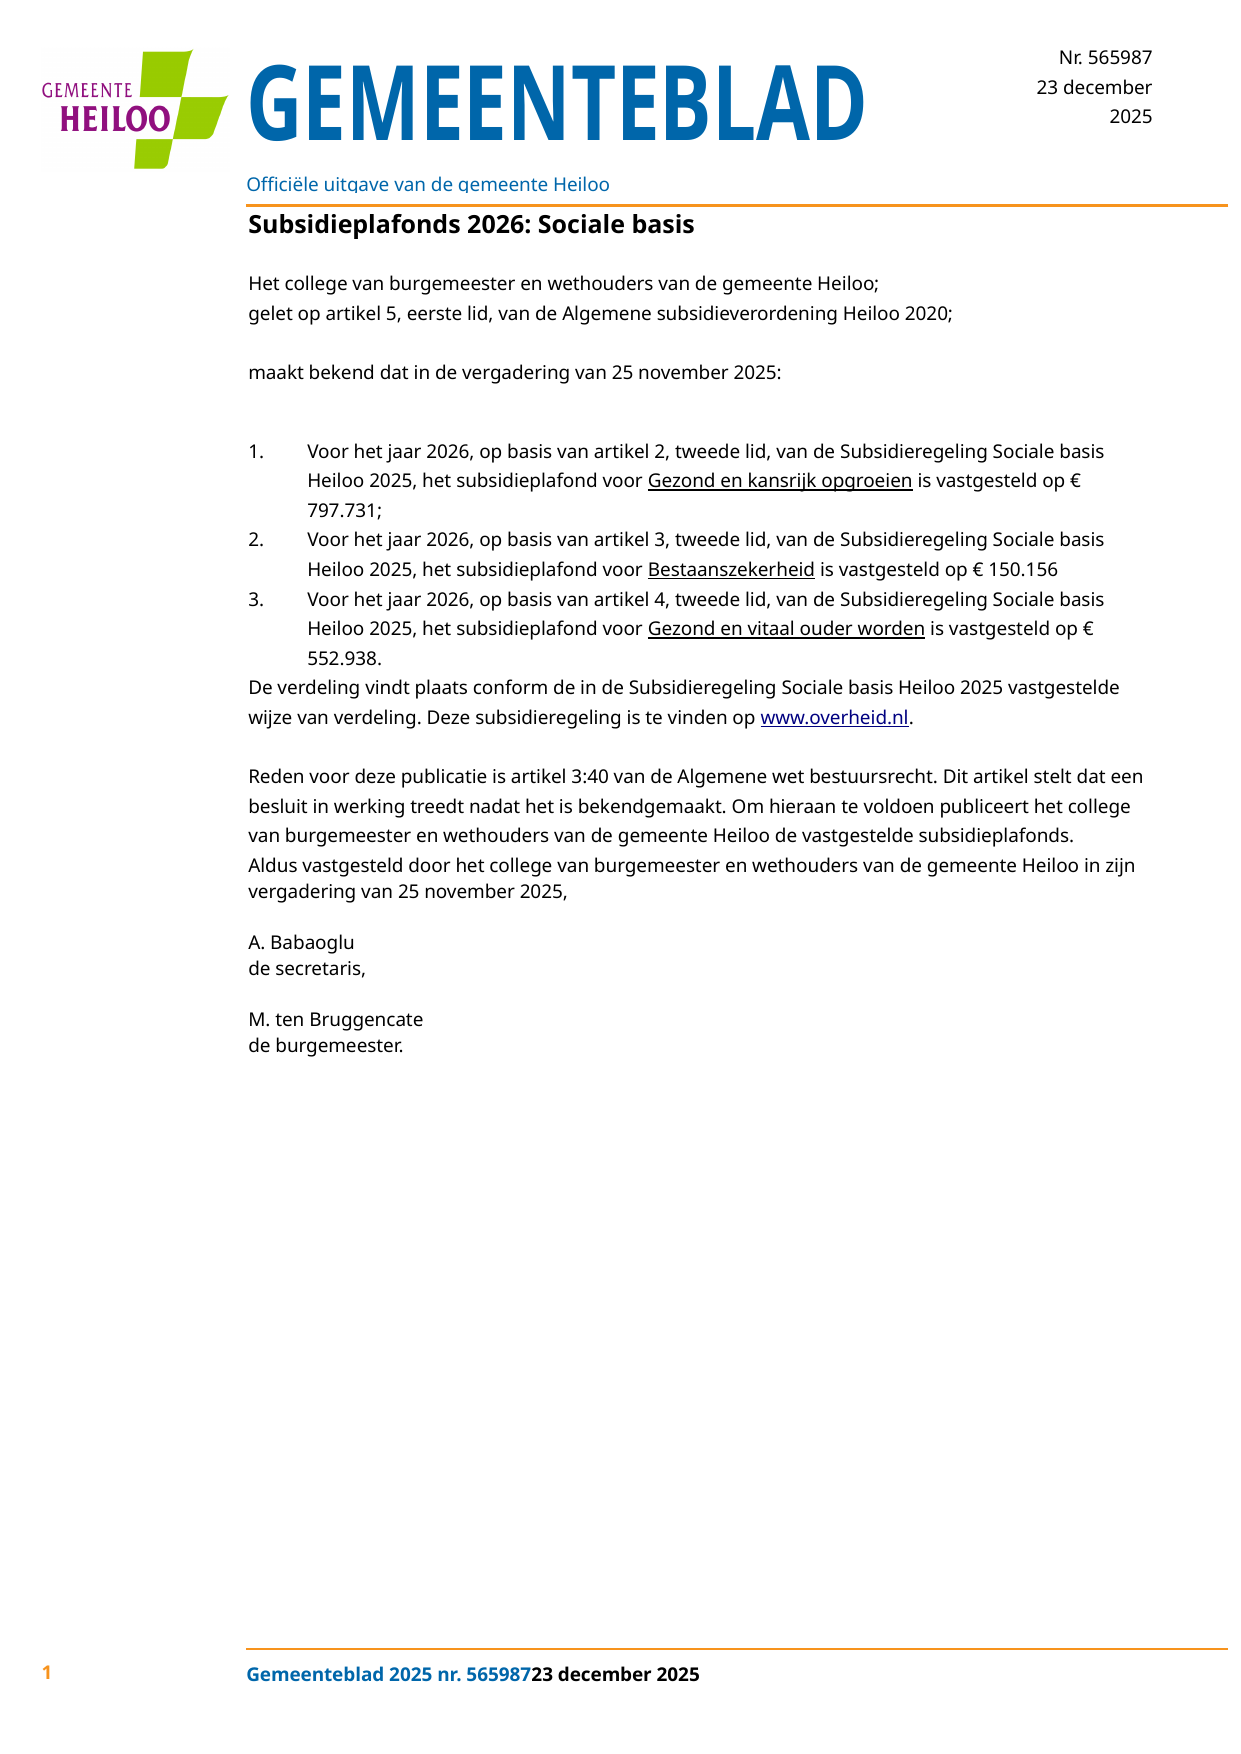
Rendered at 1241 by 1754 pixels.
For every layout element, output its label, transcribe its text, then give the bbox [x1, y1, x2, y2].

text de burgemeester. [248, 1032, 1152, 1058]
text maakt bekend dat in de vergadering van 25 november 2025: [248, 359, 1152, 385]
text de secretaris, [248, 955, 1152, 981]
text A. Babaoglu [248, 929, 1152, 955]
text Het college van burgemeester en wethouders van de gemeente Heiloo; [248, 270, 1152, 296]
text De verdeling vindt plaats conform de in de Subsidieregeling Sociale basis Heiloo 2025 vastgestelde wijze van verdeling. Deze subsidieregeling is te vinden op www.overheid.nl. [248, 674, 1152, 730]
picture [41, 47, 231, 172]
text Aldus vastgesteld door het college van burgemeester en wethouders van de gemeente Heiloo in zijn vergadering van 25 november 2025, [248, 852, 1152, 903]
text Reden voor deze publicatie is artikel 3:40 van de Algemene wet bestuursrecht. Dit artikel stelt dat een besluit in werking treedt nadat het is bekendgemaakt. Om hieraan te voldoen publiceert het college van burgemeester en wethouders van de gemeente Heiloo de vastgestelde subsidieplafonds. [248, 763, 1152, 848]
text M. ten Bruggencate [248, 1006, 1152, 1032]
text Subsidieplafonds 2026: Sociale basis [248, 207, 1152, 241]
list Voor het jaar 2026, op basis van artikel 3, tweede lid, van de Subsidieregeling Sociale basis Heiloo 2025, het subsidieplafond voor Bestaanszekerheid is vastgesteld op € 150.156 [248, 527, 1152, 582]
list Voor het jaar 2026, op basis van artikel 2, tweede lid, van de Subsidieregeling Sociale basis Heiloo 2025, het subsidieplafond voor Gezond en kansrijk opgroeien is vastgesteld op € 797.731; [248, 438, 1152, 523]
text gelet op artikel 5, eerste lid, van de Algemene subsidieverordening Heiloo 2020; [248, 300, 1152, 326]
list Voor het jaar 2026, op basis van artikel 4, tweede lid, van de Subsidieregeling Sociale basis Heiloo 2025, het subsidieplafond voor Gezond en vitaal ouder worden is vastgesteld op € 552.938. [248, 586, 1152, 671]
